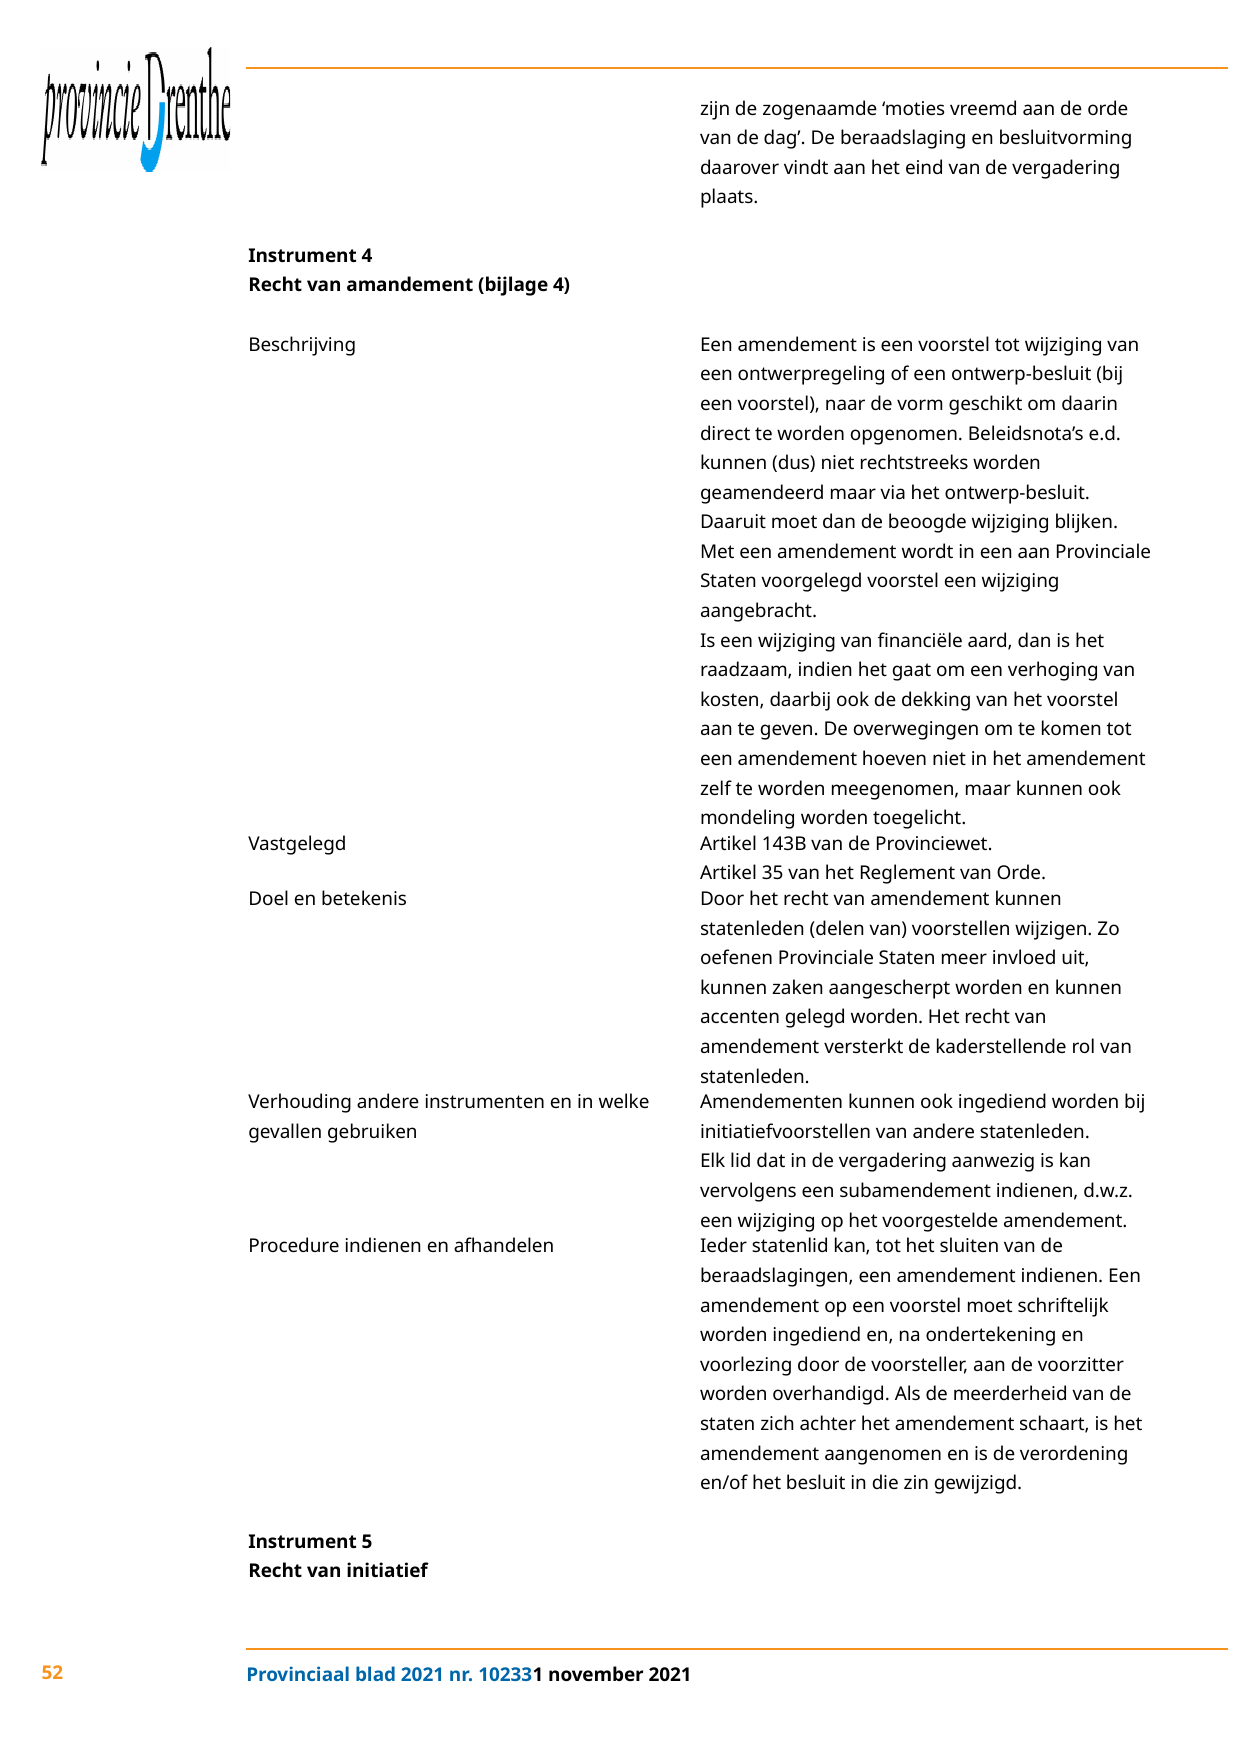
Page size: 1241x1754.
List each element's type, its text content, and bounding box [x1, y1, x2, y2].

table_cell Artikel 143B van de Provinciewet. Artikel 35 van het Reglement van Orde. [700, 830, 1152, 885]
table_cell zijn de zogenaamde ‘moties vreemd aan de orde van de dag’. De beraadslaging en besluitvorming daarover vindt aan het eind van de vergadering plaats. [700, 95, 1152, 209]
table_cell Procedure indienen en afhandelen [248, 1233, 700, 1495]
table_cell Ieder statenlid kan, tot het sluiten van de beraadslagingen, een amendement indienen. Een amendement op een voorstel moet schriftelijk worden ingediend en, na ondertekening en voorlezing door de voorsteller, aan de voorzitter worden overhandigd. Als de meerderheid van de staten zich achter het amendement schaart, is het amendement aangenomen en is de verordening en/of het besluit in die zin gewijzigd. [700, 1233, 1152, 1495]
table_cell Verhouding andere instrumenten en in welke gevallen gebruiken [248, 1089, 700, 1233]
table_cell Vastgelegd [248, 830, 700, 885]
text Recht van initiatief [248, 1557, 1152, 1583]
text Recht van amandement (bijlage 4) [248, 272, 1152, 297]
table_cell Amendementen kunnen ook ingediend worden bij initiatiefvoorstellen van andere statenleden. Elk lid dat in de vergadering aanwezig is kan vervolgens een subamendement indienen, d.w.z. een wijziging op het voorgestelde amendement. [700, 1089, 1152, 1233]
table_header Beschrijving [248, 331, 700, 830]
table_header Een amendement is een voorstel tot wijziging van een ontwerpregeling of een ontwerp-besluit (bij een voorstel), naar de vorm geschikt om daarin direct te worden opgenomen. Beleidsnota’s e.d. kunnen (dus) niet rechtstreeks worden geamendeerd maar via het ontwerp-besluit. Daaruit moet dan de beoogde wijziging blijken. Met een amendement wordt in een aan Provinciale Staten voorgelegd voorstel een wijziging aangebracht. Is een wijziging van financiële aard, dan is het raadzaam, indien het gaat om een verhoging van kosten, daarbij ook de dekking van het voorstel aan te geven. De overwegingen om te komen tot een amendement hoeven niet in het amendement zelf te worden meegenomen, maar kunnen ook mondeling worden toegelicht. [700, 331, 1152, 830]
table_cell Door het recht van amendement kunnen statenleden (delen van) voorstellen wijzigen. Zo oefenen Provinciale Staten meer invloed uit, kunnen zaken aangescherpt worden en kunnen accenten gelegd worden. Het recht van amendement versterkt de kaderstellende rol van statenleden. [700, 885, 1152, 1088]
table_cell [248, 95, 700, 209]
text Instrument 5 [248, 1528, 1152, 1553]
table_cell Doel en betekenis [248, 885, 700, 1088]
text Instrument 4 [248, 242, 1152, 268]
picture [41, 47, 231, 172]
